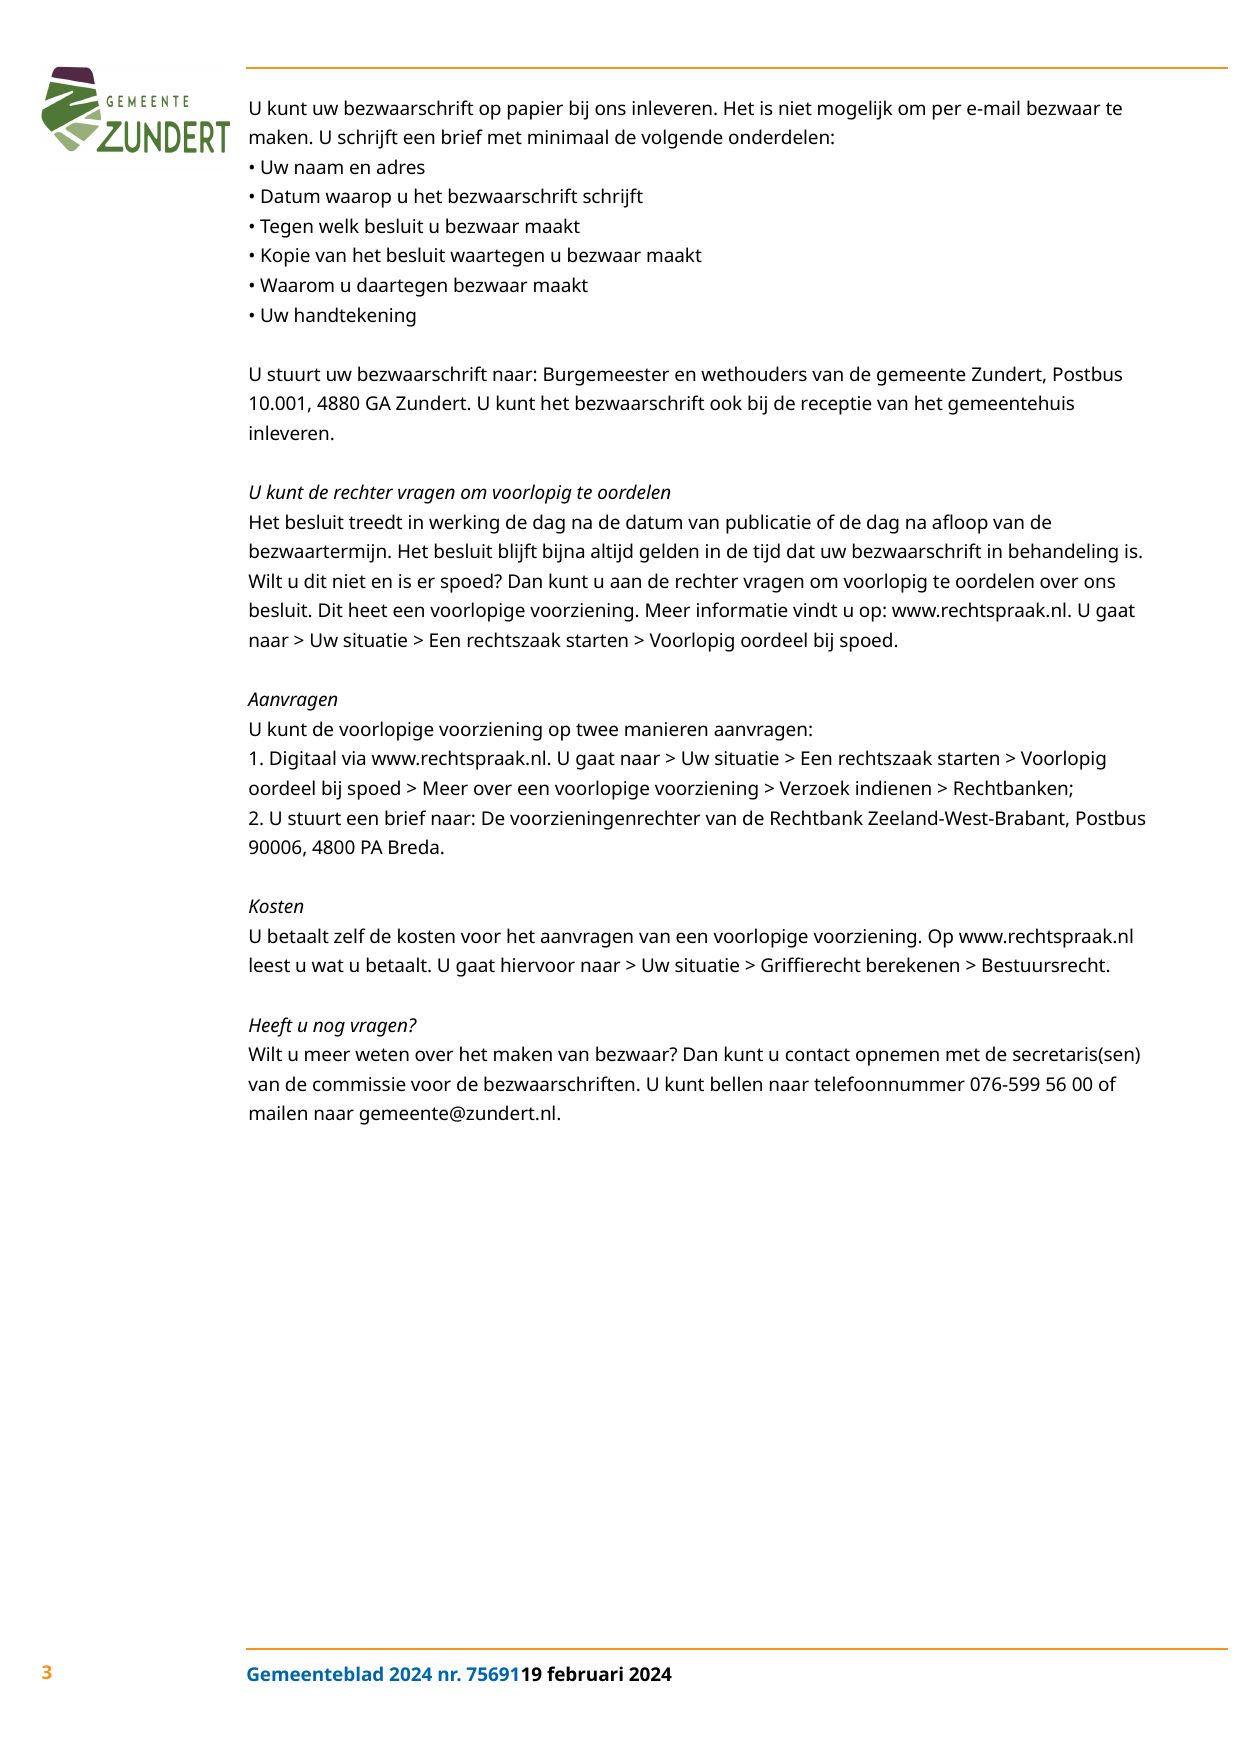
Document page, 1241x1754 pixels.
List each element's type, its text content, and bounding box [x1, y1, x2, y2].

text U betaalt zelf de kosten voor het aanvragen van een voorlopige voorziening. Op www.rechtspraak.nl leest u wat u betaalt. U gaat hiervoor naar > Uw situatie > Griffierecht berekenen > Bestuursrecht. [248, 923, 1152, 978]
text Wilt u meer weten over het maken van bezwaar? Dan kunt u contact opnemen met de secretaris(sen) van de commissie voor de bezwaarschriften. U kunt bellen naar telefoonnummer 076-599 56 00 of mailen naar gemeente@zundert.nl. [248, 1041, 1152, 1126]
text U kunt uw bezwaarschrift op papier bij ons inleveren. Het is niet mogelijk om per e-mail bezwaar te maken. U schrijft een brief met minimaal de volgende onderdelen: [248, 95, 1152, 150]
text 1. Digitaal via www.rechtspraak.nl. U gaat naar > Uw situatie > Een rechtszaak starten > Voorlopig oordeel bij spoed > Meer over een voorlopige voorziening > Verzoek indienen > Rechtbanken; [248, 746, 1152, 801]
text Aanvragen [248, 686, 1152, 712]
text Heeft u nog vragen? [248, 1012, 1152, 1038]
text 2. U stuurt een brief naar: De voorzieningenrechter van de Rechtbank Zeeland-West-Brabant, Postbus 90006, 4800 PA Breda. [248, 805, 1152, 860]
text • Tegen welk besluit u bezwaar maakt [248, 213, 1152, 239]
text • Datum waarop u het bezwaarschrift schrijft [248, 183, 1152, 209]
picture [41, 47, 231, 172]
text • Kopie van het besluit waartegen u bezwaar maakt [248, 243, 1152, 268]
text U stuurt uw bezwaarschrift naar: Burgemeester en wethouders van de gemeente Zundert, Postbus 10.001, 4880 GA Zundert. U kunt het bezwaarschrift ook bij de receptie van het gemeentehuis inleveren. [248, 361, 1152, 446]
text • Uw naam en adres [248, 154, 1152, 180]
text • Waarom u daartegen bezwaar maakt [248, 272, 1152, 298]
text U kunt de rechter vragen om voorlopig te oordelen [248, 479, 1152, 505]
text Het besluit treedt in werking de dag na de datum van publicatie of de dag na afloop van de bezwaartermijn. Het besluit blijft bijna altijd gelden in de tijd dat uw bezwaarschrift in behandeling is. Wilt u dit niet en is er spoed? Dan kunt u aan de rechter vragen om voorlopig te oordelen over ons besluit. Dit heet een voorlopige voorziening. Meer informatie vindt u op: www.rechtspraak.nl. U gaat naar > Uw situatie > Een rechtszaak starten > Voorlopig oordeel bij spoed. [248, 509, 1152, 653]
text U kunt de voorlopige voorziening op twee manieren aanvragen: [248, 716, 1152, 742]
text • Uw handtekening [248, 302, 1152, 328]
text Kosten [248, 893, 1152, 919]
